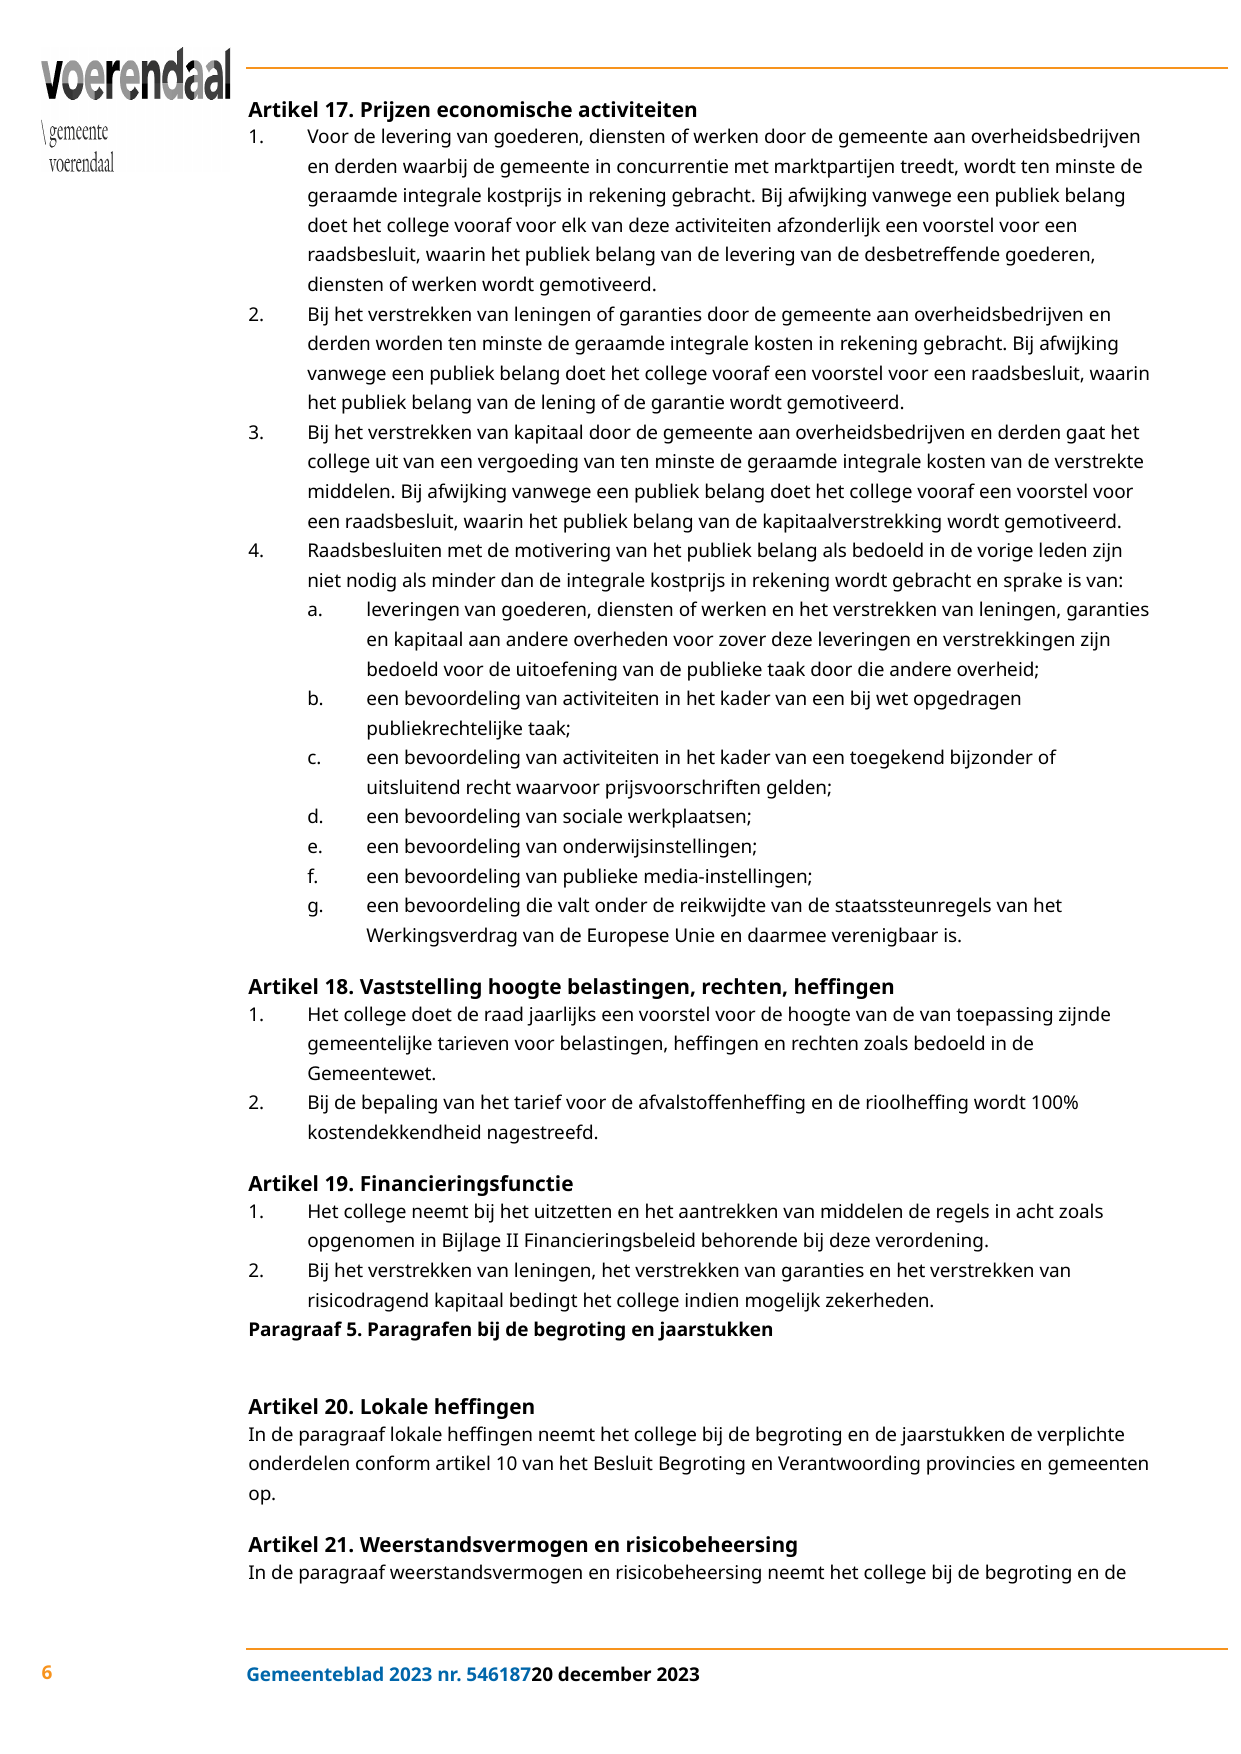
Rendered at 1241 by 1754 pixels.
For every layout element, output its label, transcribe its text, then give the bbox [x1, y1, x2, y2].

text Artikel 18. Vaststelling hoogte belastingen, rechten, heffingen [248, 972, 1152, 1001]
list Het college doet de raad jaarlijks een voorstel voor de hoogte van de van toepassing zijnde gemeentelijke tarieven voor belastingen, heffingen en rechten zoals bedoeld in de Gemeentewet. [248, 1001, 1152, 1086]
list een bevoordeling van onderwijsinstellingen; [307, 833, 1152, 859]
list een bevoordeling van sociale werkplaatsen; [307, 804, 1152, 829]
list een bevoordeling van activiteiten in het kader van een toegekend bijzonder of uitsluitend recht waarvoor prijsvoorschriften gelden; [307, 744, 1152, 800]
list Bij het verstrekken van kapitaal door de gemeente aan overheidsbedrijven en derden gaat het college uit van een vergoeding van ten minste de geraamde integrale kosten van de verstrekte middelen. Bij afwijking vanwege een publiek belang doet het college vooraf een voorstel voor een raadsbesluit, waarin het publiek belang van de kapitaalverstrekking wordt gemotiveerd. [248, 419, 1152, 533]
list Bij het verstrekken van leningen, het verstrekken van garanties en het verstrekken van risicodragend kapitaal bedingt het college indien mogelijk zekerheden. [248, 1257, 1152, 1312]
list leveringen van goederen, diensten of werken en het verstrekken van leningen, garanties en kapitaal aan andere overheden voor zover deze leveringen en verstrekkingen zijn bedoeld voor de uitoefening van de publieke taak door die andere overheid; [307, 597, 1152, 681]
list Raadsbesluiten met de motivering van het publiek belang als bedoeld in de vorige leden zijn niet nodig als minder dan de integrale kostprijs in rekening wordt gebracht en sprake is van: [248, 537, 1152, 593]
text Paragraaf 5. Paragrafen bij de begroting en jaarstukken [248, 1316, 1152, 1342]
text Artikel 20. Lokale heffingen [248, 1392, 1152, 1421]
list een bevoordeling van publieke media-instellingen; [307, 863, 1152, 888]
text Artikel 17. Prijzen economische activiteiten [248, 95, 1152, 123]
list Het college neemt bij het uitzetten en het aantrekken van middelen de regels in acht zoals opgenomen in Bijlage II Financieringsbeleid behorende bij deze verordening. [248, 1198, 1152, 1253]
picture [41, 47, 231, 172]
list Voor de levering van goederen, diensten of werken door de gemeente aan overheidsbedrijven en derden waarbij de gemeente in concurrentie met marktpartijen treedt, wordt ten minste de geraamde integrale kostprijs in rekening gebracht. Bij afwijking vanwege een publiek belang doet het college vooraf voor elk van deze activiteiten afzonderlijk een voorstel voor een raadsbesluit, waarin het publiek belang van de levering van de desbetreffende goederen, diensten of werken wordt gemotiveerd. [248, 123, 1152, 297]
list Bij het verstrekken van leningen of garanties door de gemeente aan overheidsbedrijven en derden worden ten minste de geraamde integrale kosten in rekening gebracht. Bij afwijking vanwege een publiek belang doet het college vooraf een voorstel voor een raadsbesluit, waarin het publiek belang van de lening of de garantie wordt gemotiveerd. [248, 301, 1152, 415]
list een bevoordeling van activiteiten in het kader van een bij wet opgedragen publiekrechtelijke taak; [307, 685, 1152, 741]
text In de paragraaf lokale heffingen neemt het college bij de begroting en de jaarstukken de verplichte onderdelen conform artikel 10 van het Besluit Begroting en Verantwoording provincies en gemeenten op. [248, 1421, 1152, 1506]
text Artikel 19. Financieringsfunctie [248, 1169, 1152, 1198]
text Artikel 21. Weerstandsvermogen en risicobeheersing [248, 1531, 1152, 1559]
list Bij de bepaling van het tarief voor de afvalstoffenheffing en de rioolheffing wordt 100% kostendekkendheid nagestreefd. [248, 1089, 1152, 1145]
list een bevoordeling die valt onder de reikwijdte van de staatssteunregels van het Werkingsverdrag van de Europese Unie en daarmee verenigbaar is. [307, 892, 1152, 948]
text In de paragraaf weerstandsvermogen en risicobeheersing neemt het college bij de begroting en de [248, 1559, 1152, 1585]
